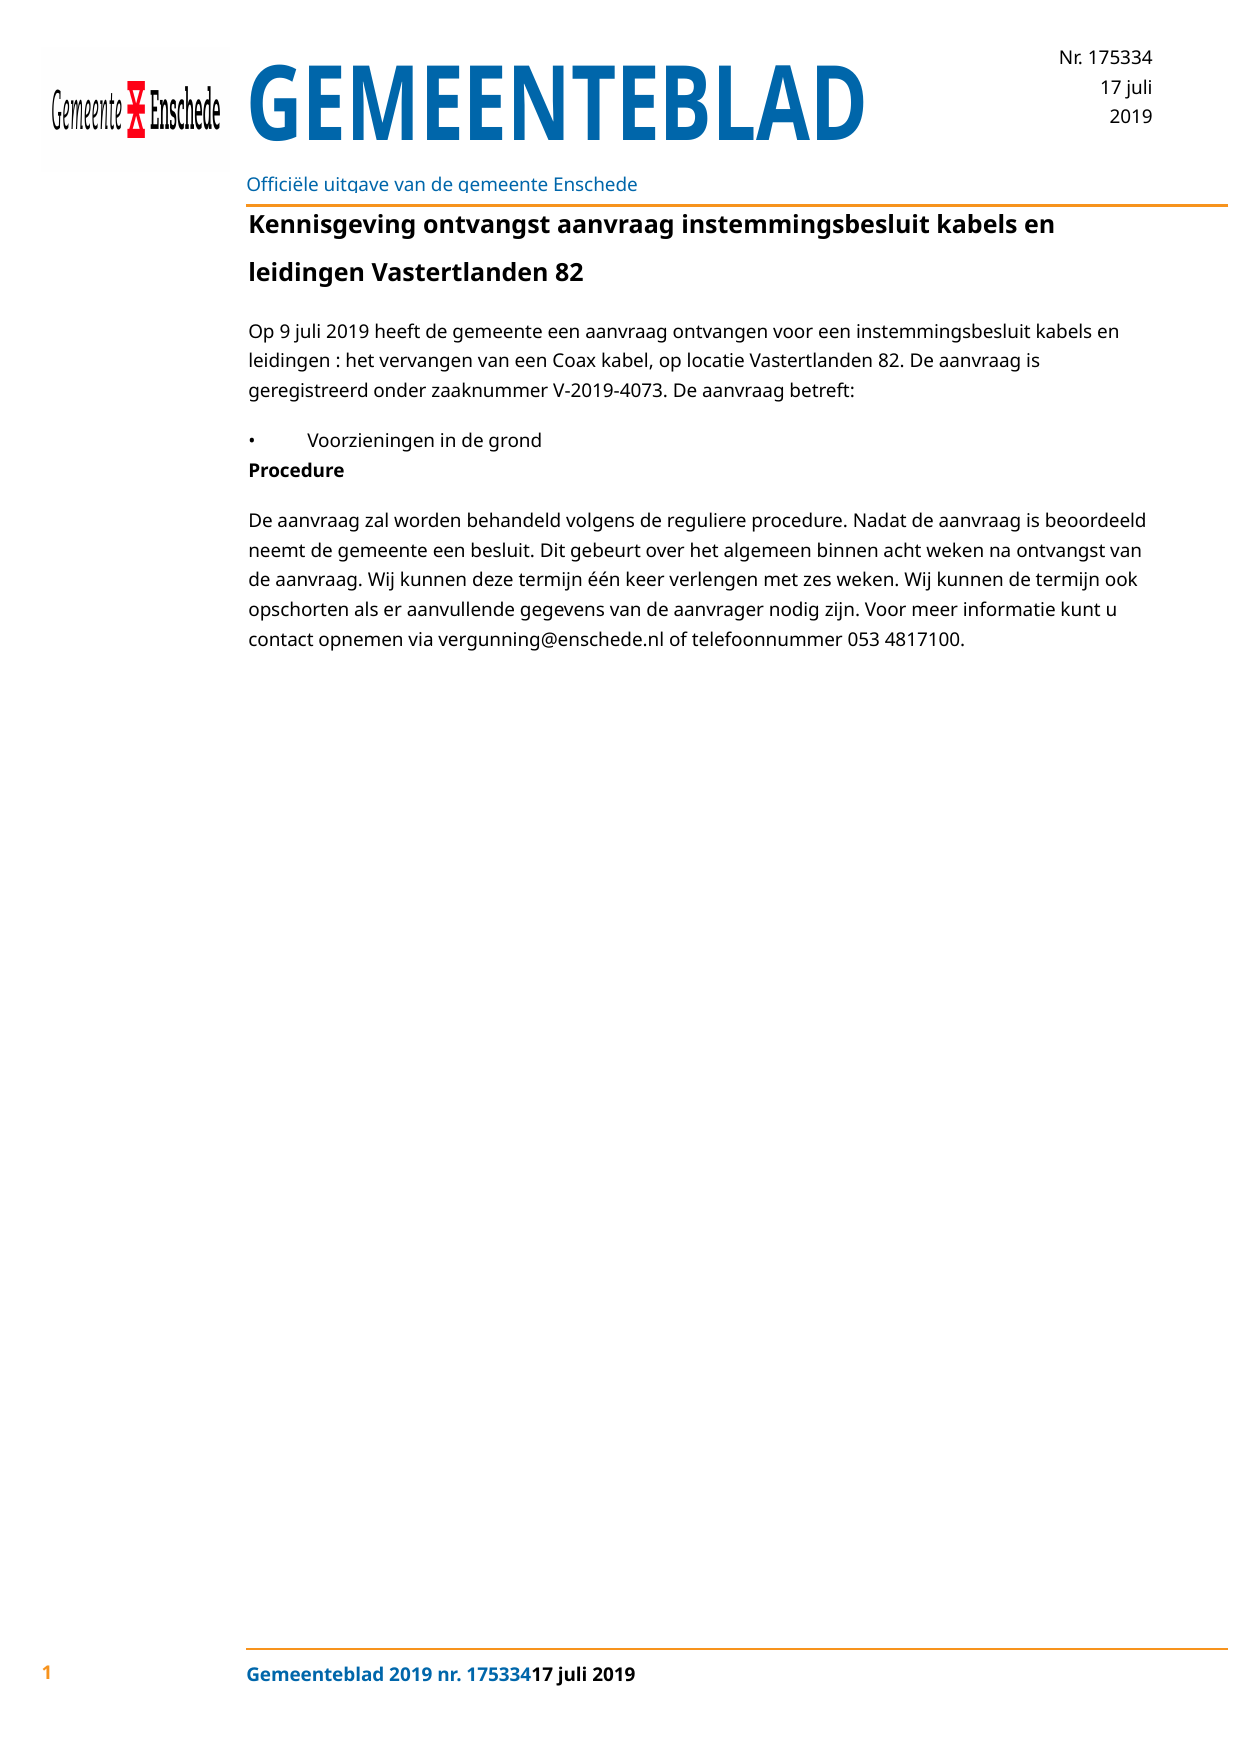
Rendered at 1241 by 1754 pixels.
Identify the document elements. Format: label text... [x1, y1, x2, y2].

text Kennisgeving ontvangst aanvraag instemmingsbesluit kabels en leidingen Vastertlanden 82 [248, 207, 1152, 288]
picture [41, 47, 231, 172]
text De aanvraag zal worden behandeld volgens de reguliere procedure. Nadat de aanvraag is beoordeeld neemt de gemeente een besluit. Dit gebeurt over het algemeen binnen acht weken na ontvangst van de aanvraag. Wij kunnen deze termijn één keer verlengen met zes weken. Wij kunnen de termijn ook opschorten als er aanvullende gegevens van de aanvrager nodig zijn. Voor meer informatie kunt u contact opnemen via vergunning@enschede.nl of telefoonnummer 053 4817100. [248, 507, 1152, 652]
text Op 9 juli 2019 heeft de gemeente een aanvraag ontvangen voor een instemmingsbesluit kabels en leidingen : het vervangen van een Coax kabel, op locatie Vastertlanden 82. De aanvraag is geregistreerd onder zaaknummer V-2019-4073. De aanvraag betreft: [248, 318, 1152, 403]
list Voorzieningen in de grond [248, 427, 1152, 453]
text Procedure [248, 457, 1152, 483]
